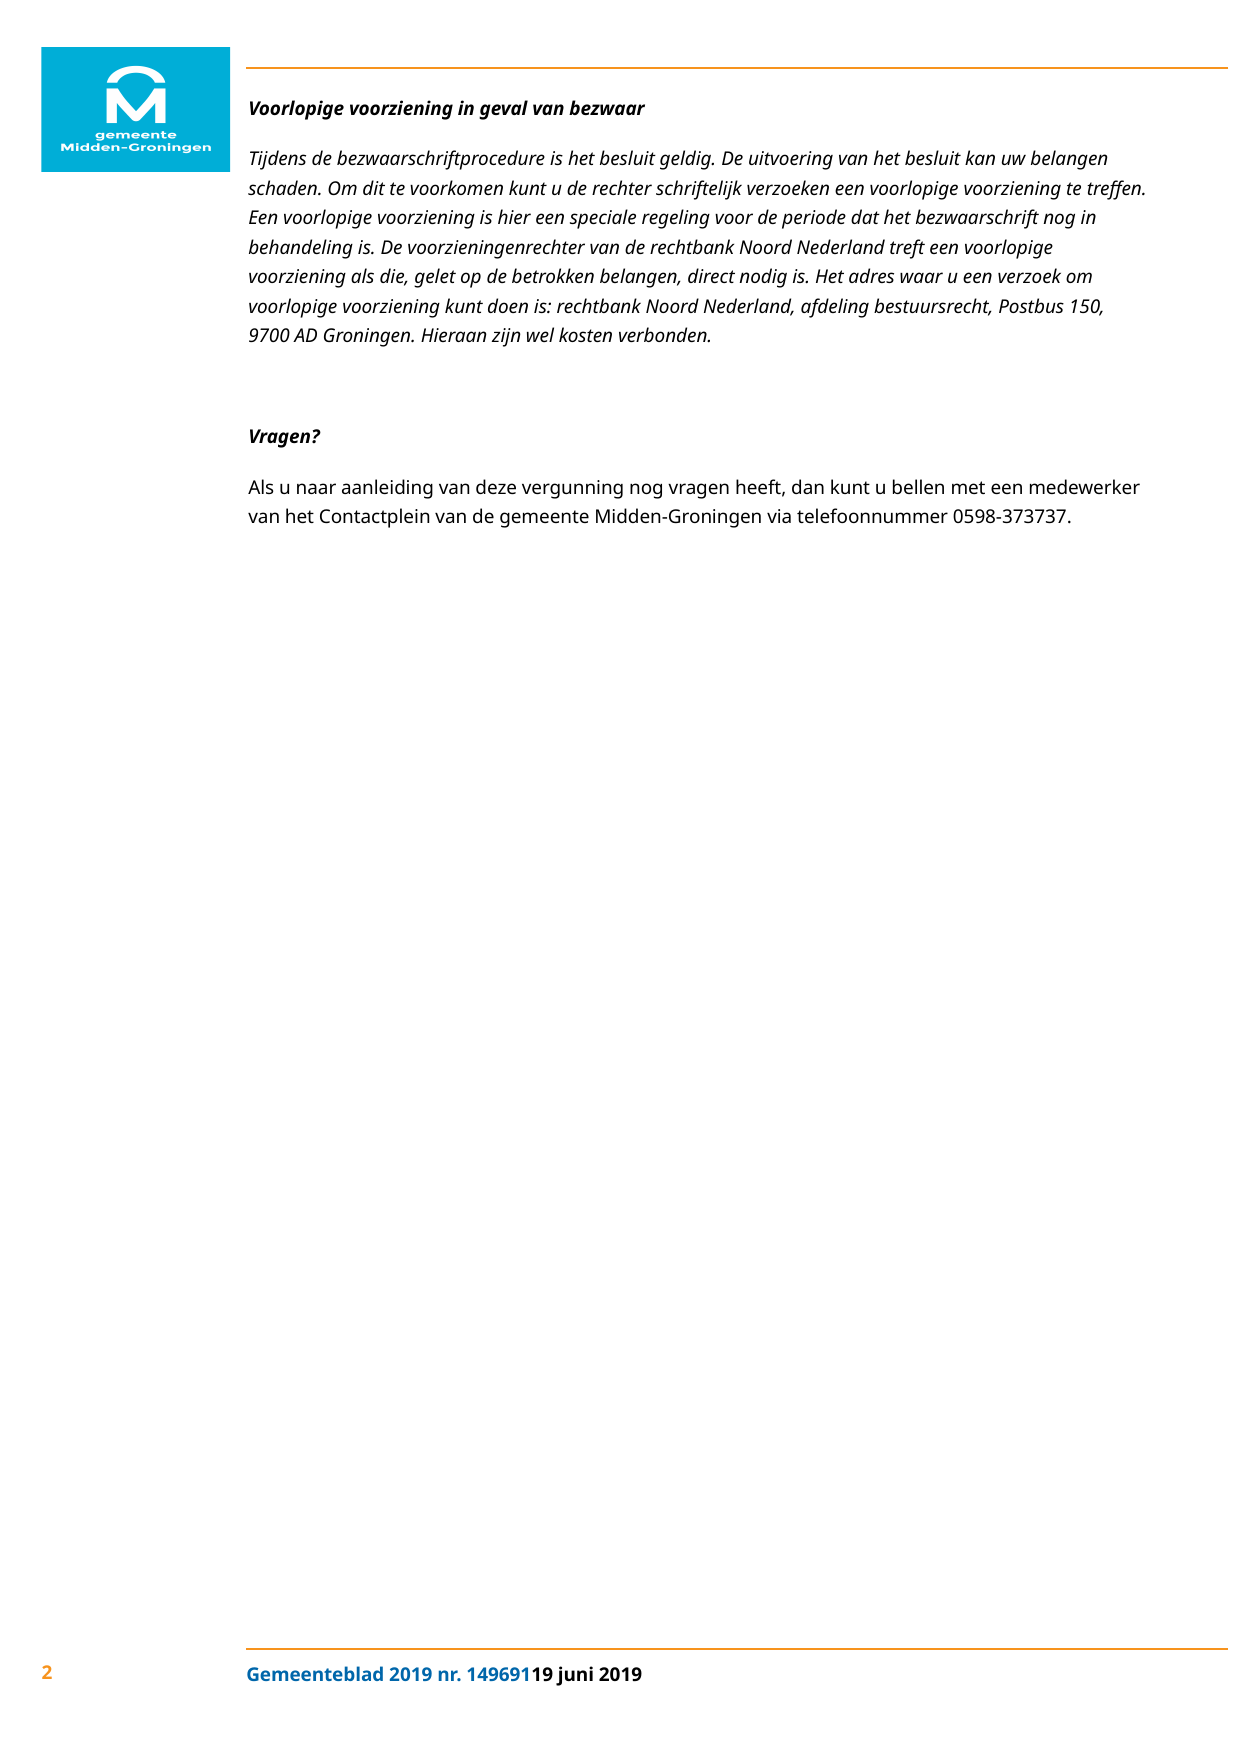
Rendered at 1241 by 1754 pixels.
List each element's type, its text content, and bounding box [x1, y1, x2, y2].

picture [107, 89, 165, 122]
text Vragen? [248, 423, 1152, 449]
picture [108, 66, 164, 82]
text Voorlopige voorziening in geval van bezwaar [248, 95, 1152, 121]
picture [184, 146, 190, 153]
text Als u naar aanleiding van deze vergunning nog vragen heeft, dan kunt u bellen met een medewerker van het Contactplein van de gemeente Midden-Groningen via telefoonnummer 0598-373737. [248, 474, 1152, 529]
text Tijdens de bezwaarschriftprocedure is het besluit geldig. De uitvoering van het besluit kan uw belangen schaden. Om dit te voorkomen kunt u de rechter schriftelijk verzoeken een voorlopige voorziening te treffen. Een voorlopige voorziening is hier een speciale regeling voor de periode dat het bezwaarschrift nog in behandeling is. De voorzieningenrechter van de rechtbank Noord Nederland treft een voorlopige voorziening als die, gelet op de betrokken belangen, direct nodig is. Het adres waar u een verzoek om voorlopige voorziening kunt doen is: rechtbank Noord Nederland, afdeling bestuursrecht, Postbus 150, 9700 AD Groningen. Hieraan zijn wel kosten verbonden. [248, 145, 1152, 348]
